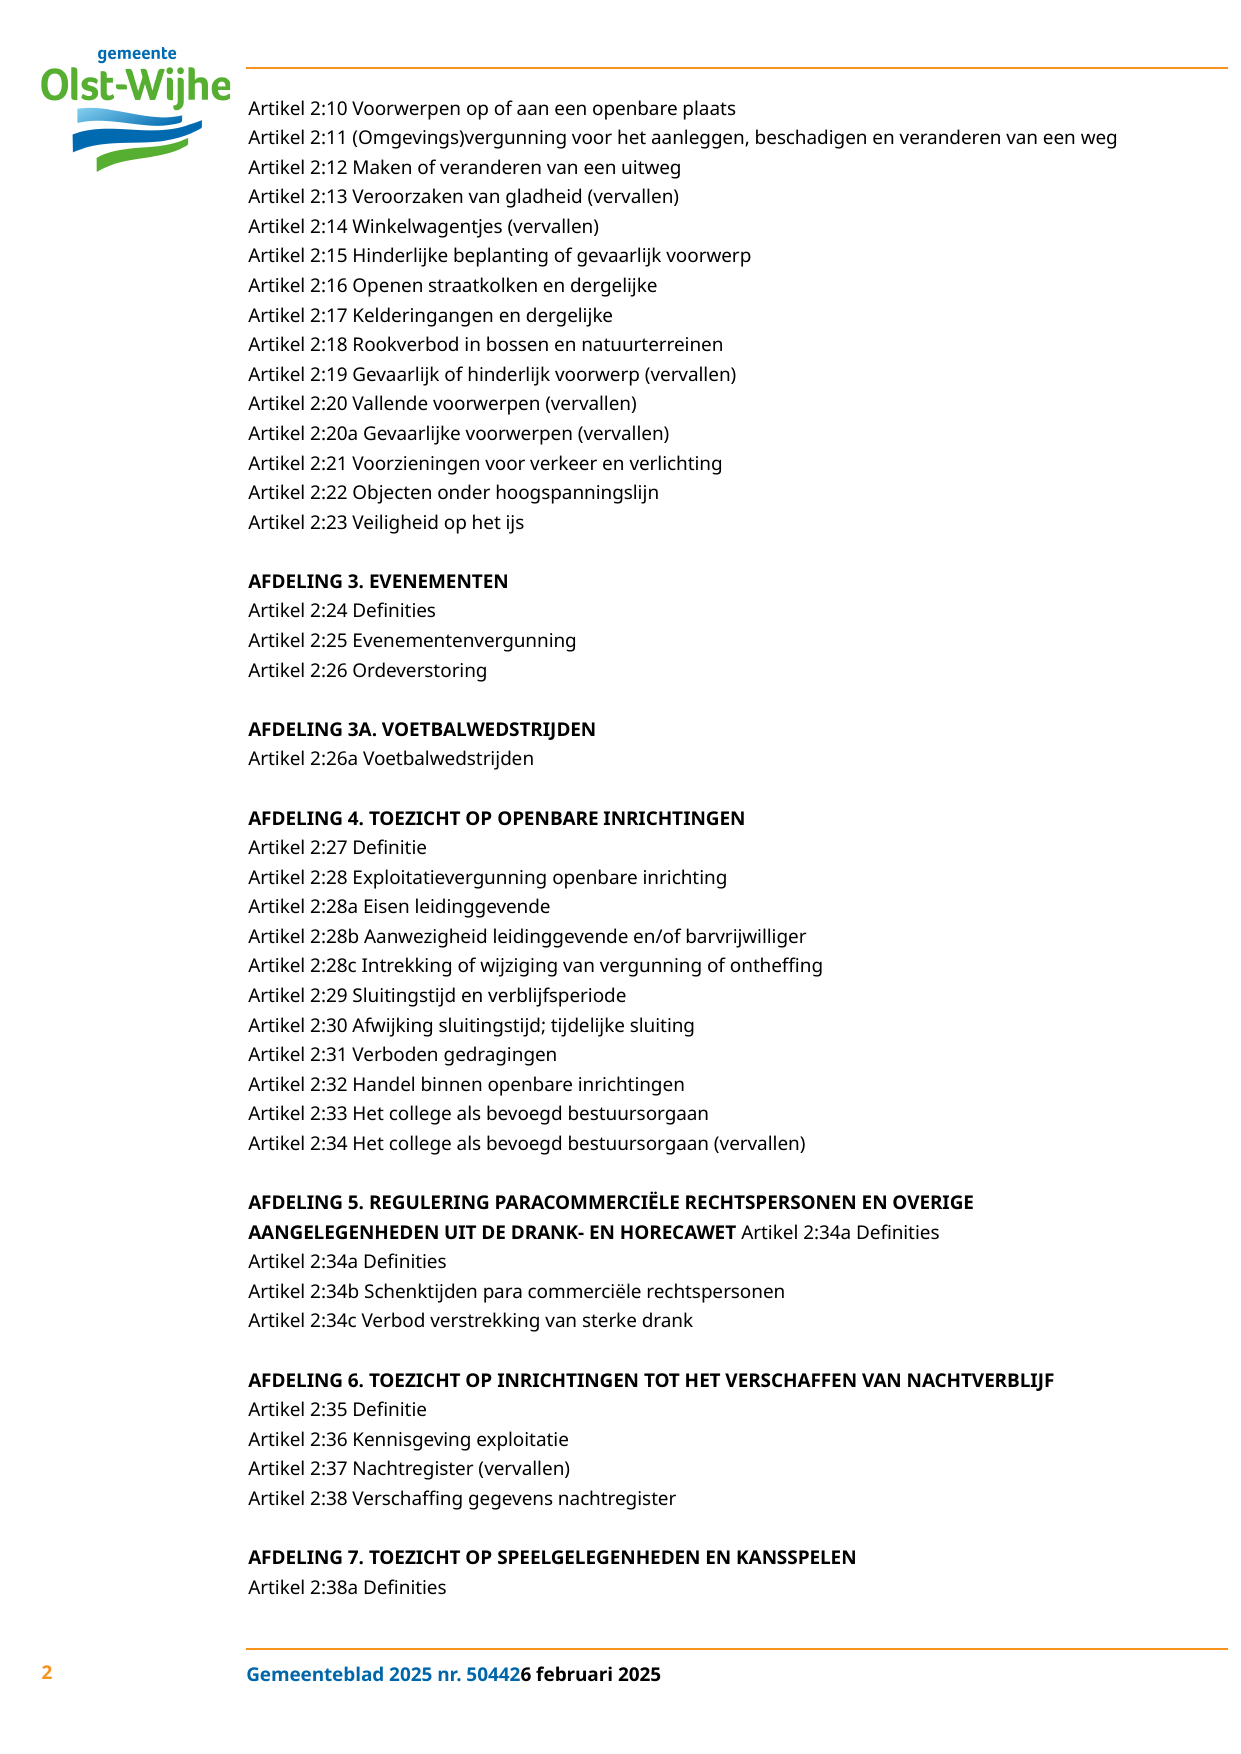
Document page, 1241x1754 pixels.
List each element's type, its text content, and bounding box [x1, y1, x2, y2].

text Artikel 2:34a Definities [248, 1248, 1152, 1274]
text Artikel 2:21 Voorzieningen voor verkeer en verlichting [248, 450, 1152, 476]
text Artikel 2:34 Het college als bevoegd bestuursorgaan (vervallen) [248, 1130, 1152, 1156]
picture [41, 47, 231, 172]
text Artikel 2:26a Voetbalwedstrijden [248, 746, 1152, 771]
text Artikel 2:10 Voorwerpen op of aan een openbare plaats [248, 95, 1152, 121]
text Artikel 2:34b Schenktijden para commerciële rechtspersonen [248, 1278, 1152, 1304]
text Artikel 2:31 Verboden gedragingen [248, 1041, 1152, 1067]
text Artikel 2:18 Rookverbod in bossen en natuurterreinen [248, 331, 1152, 357]
text Artikel 2:32 Handel binnen openbare inrichtingen [248, 1071, 1152, 1097]
text AFDELING 4. TOEZICHT OP OPENBARE INRICHTINGEN [248, 805, 1152, 831]
text Artikel 2:15 Hinderlijke beplanting of gevaarlijk voorwerp [248, 243, 1152, 268]
text Artikel 2:19 Gevaarlijk of hinderlijk voorwerp (vervallen) [248, 361, 1152, 387]
text Artikel 2:25 Evenementenvergunning [248, 627, 1152, 653]
text Artikel 2:28a Eisen leidinggevende [248, 893, 1152, 919]
text Artikel 2:30 Afwijking sluitingstijd; tijdelijke sluiting [248, 1012, 1152, 1038]
text Artikel 2:24 Definities [248, 598, 1152, 623]
text Artikel 2:29 Sluitingstijd en verblijfsperiode [248, 982, 1152, 1008]
text Artikel 2:20a Gevaarlijke voorwerpen (vervallen) [248, 420, 1152, 446]
text Artikel 2:36 Kennisgeving exploitatie [248, 1426, 1152, 1452]
text Artikel 2:14 Winkelwagentjes (vervallen) [248, 213, 1152, 239]
text Artikel 2:28 Exploitatievergunning openbare inrichting [248, 864, 1152, 890]
text Artikel 2:16 Openen straatkolken en dergelijke [248, 272, 1152, 298]
text Artikel 2:28b Aanwezigheid leidinggevende en/of barvrijwilliger [248, 923, 1152, 949]
text Artikel 2:35 Definitie [248, 1396, 1152, 1422]
text Artikel 2:12 Maken of veranderen van een uitweg [248, 154, 1152, 180]
text AFDELING 3. EVENEMENTEN [248, 568, 1152, 594]
text Artikel 2:20 Vallende voorwerpen (vervallen) [248, 391, 1152, 416]
text Artikel 2:26 Ordeverstoring [248, 657, 1152, 683]
text Artikel 2:38 Verschaffing gegevens nachtregister [248, 1485, 1152, 1511]
text Artikel 2:27 Definitie [248, 834, 1152, 860]
text Artikel 2:33 Het college als bevoegd bestuursorgaan [248, 1101, 1152, 1126]
text Artikel 2:23 Veiligheid op het ijs [248, 509, 1152, 535]
text Artikel 2:28c Intrekking of wijziging van vergunning of ontheffing [248, 953, 1152, 978]
text Artikel 2:37 Nachtregister (vervallen) [248, 1456, 1152, 1481]
text Artikel 2:34c Verbod verstrekking van sterke drank [248, 1308, 1152, 1333]
text Artikel 2:22 Objecten onder hoogspanningslijn [248, 479, 1152, 505]
text Artikel 2:11 (Omgevings)vergunning voor het aanleggen, beschadigen en veranderen van een weg [248, 124, 1152, 150]
text Artikel 2:17 Kelderingangen en dergelijke [248, 302, 1152, 328]
text Artikel 2:38a Definities [248, 1574, 1152, 1600]
text AFDELING 3A. VOETBALWEDSTRIJDEN [248, 716, 1152, 742]
text AFDELING 5. REGULERING PARACOMMERCIËLE RECHTSPERSONEN EN OVERIGE AANGELEGENHEDEN UIT DE DRANK- EN HORECAWET Artikel 2:34a Definities [248, 1189, 1152, 1245]
text AFDELING 6. TOEZICHT OP INRICHTINGEN TOT HET VERSCHAFFEN VAN NACHTVERBLIJF [248, 1367, 1152, 1393]
text Artikel 2:13 Veroorzaken van gladheid (vervallen) [248, 183, 1152, 209]
text AFDELING 7. TOEZICHT OP SPEELGELEGENHEDEN EN KANSSPELEN [248, 1544, 1152, 1570]
